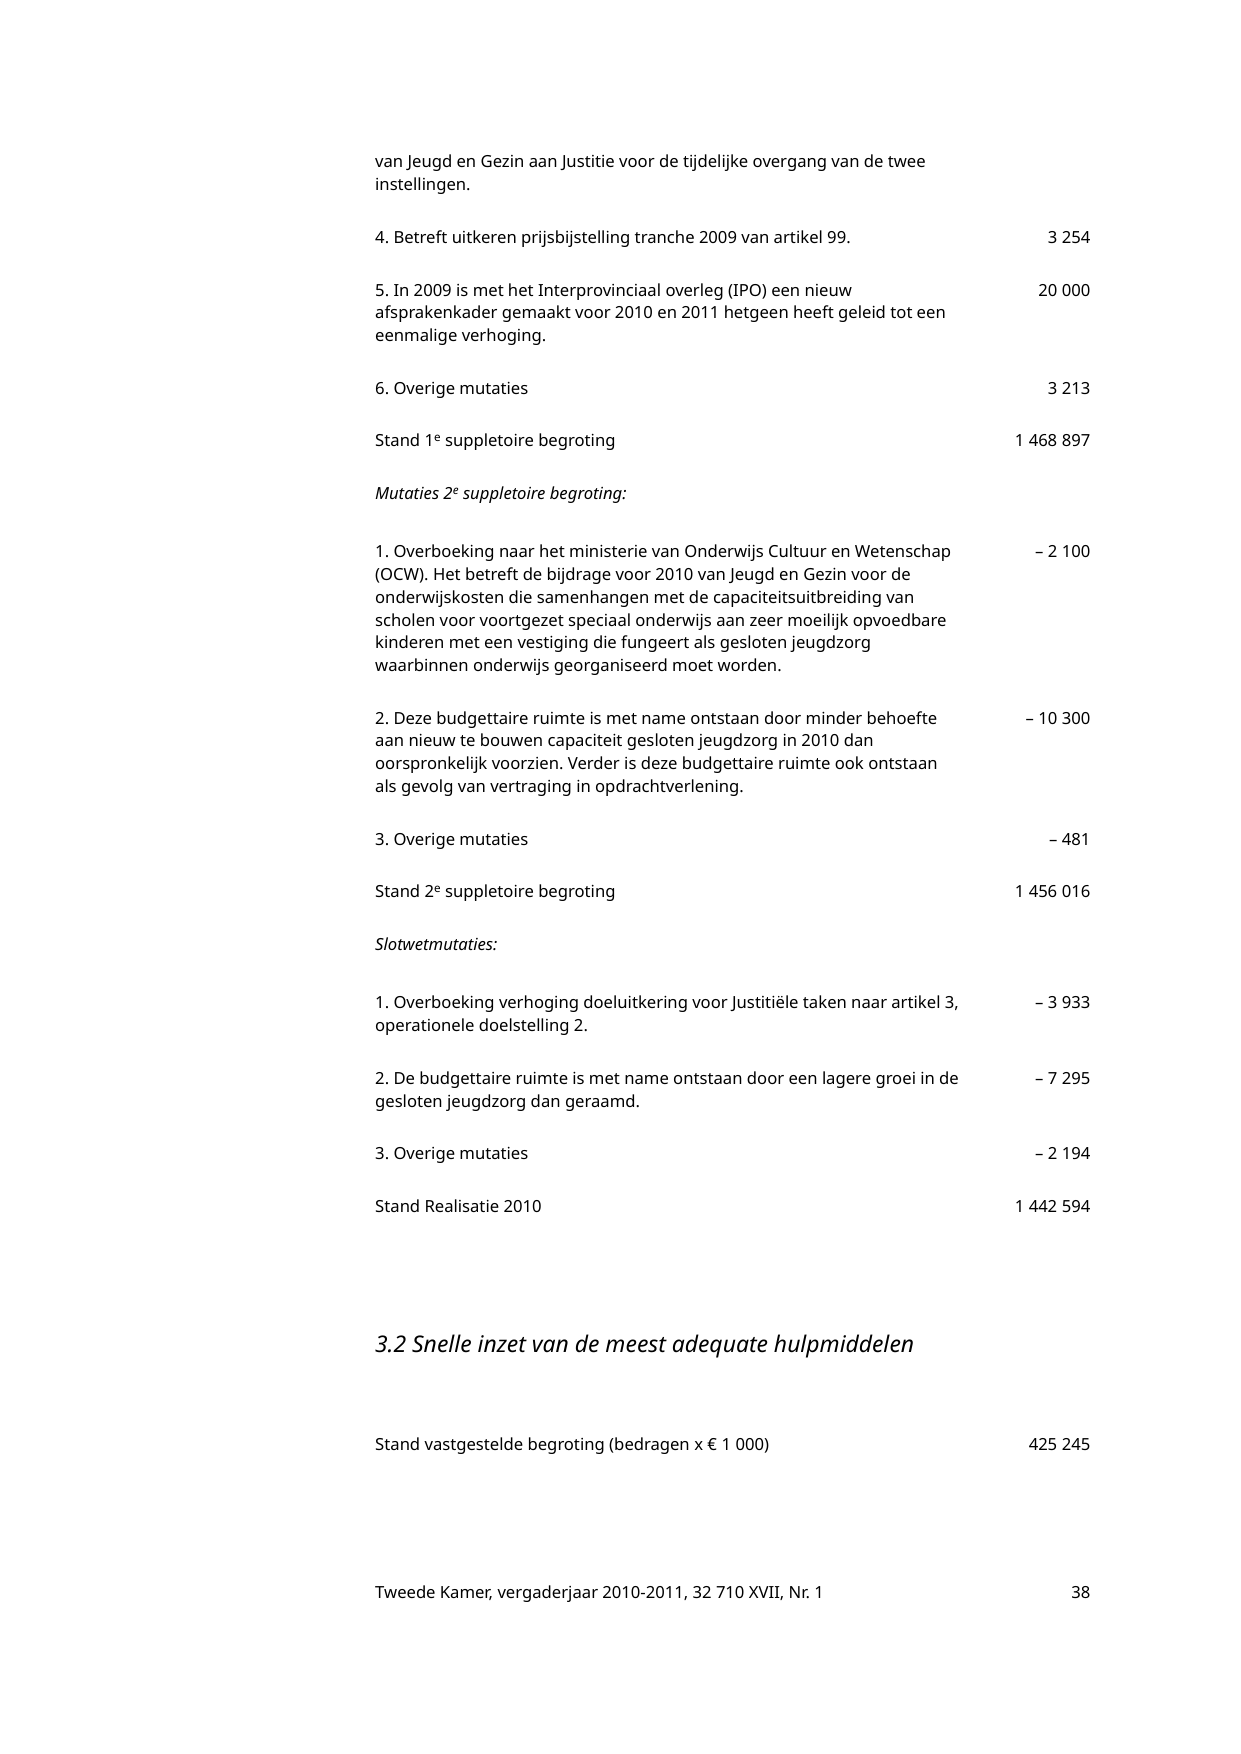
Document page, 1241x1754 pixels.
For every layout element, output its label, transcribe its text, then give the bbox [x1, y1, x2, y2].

table_cell 1. Overboeking naar het ministerie van Onderwijs Cultuur en Wetenschap (OCW). Het betreft de bijdrage voor 2010 van Jeugd en Gezin voor de onderwijskosten die samenhangen met de capaciteitsuitbreiding van scholen voor voortgezet speciaal onderwijs aan zeer moeilijk opvoedbare kinderen met een vestiging die fungeert als gesloten jeugdzorg waarbinnen onderwijs georganiseerd moet worden. [375, 540, 961, 706]
table_cell Mutaties 2e suppletoire begroting: [375, 482, 961, 540]
table_cell Stand 2e suppletoire begroting [375, 880, 961, 933]
table_cell 3. Overige mutaties [375, 1142, 961, 1194]
table_cell – 2 100 [961, 540, 1090, 706]
table_cell Slotwetmutaties: [375, 933, 961, 991]
table_header 425 245 [961, 1433, 1090, 1485]
table_cell van Jeugd en Gezin aan Justitie voor de tijdelijke overgang van de twee instellingen. [375, 150, 961, 225]
table_cell – 10 300 [961, 706, 1090, 827]
table_cell 3. Overige mutaties [375, 827, 961, 880]
table_cell 1 442 594 [961, 1195, 1090, 1247]
table_cell Stand 1e suppletoire begroting [375, 429, 961, 482]
table_cell 3 254 [961, 225, 1090, 278]
subtitle 3.2 Snelle inzet van de meest adequate hulpmiddelen [375, 1328, 1090, 1359]
table_cell 1 456 016 [961, 880, 1090, 933]
table_cell [961, 150, 1090, 225]
table_cell – 3 933 [961, 991, 1090, 1066]
table_cell 4. Betreft uitkeren prijsbijstelling tranche 2009 van artikel 99. [375, 225, 961, 278]
table_cell [961, 933, 1090, 991]
table_cell – 2 194 [961, 1142, 1090, 1194]
table_cell 2. Deze budgettaire ruimte is met name ontstaan door minder behoefte aan nieuw te bouwen capaciteit gesloten jeugdzorg in 2010 dan oorspronkelijk voorzien. Verder is deze budgettaire ruimte ook ontstaan als gevolg van vertraging in opdrachtverlening. [375, 706, 961, 827]
table_cell 1 468 897 [961, 429, 1090, 482]
table_cell 1. Overboeking verhoging doeluitkering voor Justitiële taken naar artikel 3, operationele doelstelling 2. [375, 991, 961, 1066]
table_cell – 7 295 [961, 1066, 1090, 1142]
table_cell 3 213 [961, 376, 1090, 429]
table_cell 2. De budgettaire ruimte is met name ontstaan door een lagere groei in de gesloten jeugdzorg dan geraamd. [375, 1066, 961, 1142]
table_cell [961, 482, 1090, 540]
table_cell 6. Overige mutaties [375, 376, 961, 429]
table_cell 5. In 2009 is met het Interprovinciaal overleg (IPO) een nieuw afsprakenkader gemaakt voor 2010 en 2011 hetgeen heeft geleid tot een eenmalige verhoging. [375, 278, 961, 376]
table_header Stand vastgestelde begroting (bedragen x € 1 000) [375, 1433, 961, 1485]
table_cell Stand Realisatie 2010 [375, 1195, 961, 1247]
table_cell 20 000 [961, 278, 1090, 376]
table_cell – 481 [961, 827, 1090, 880]
